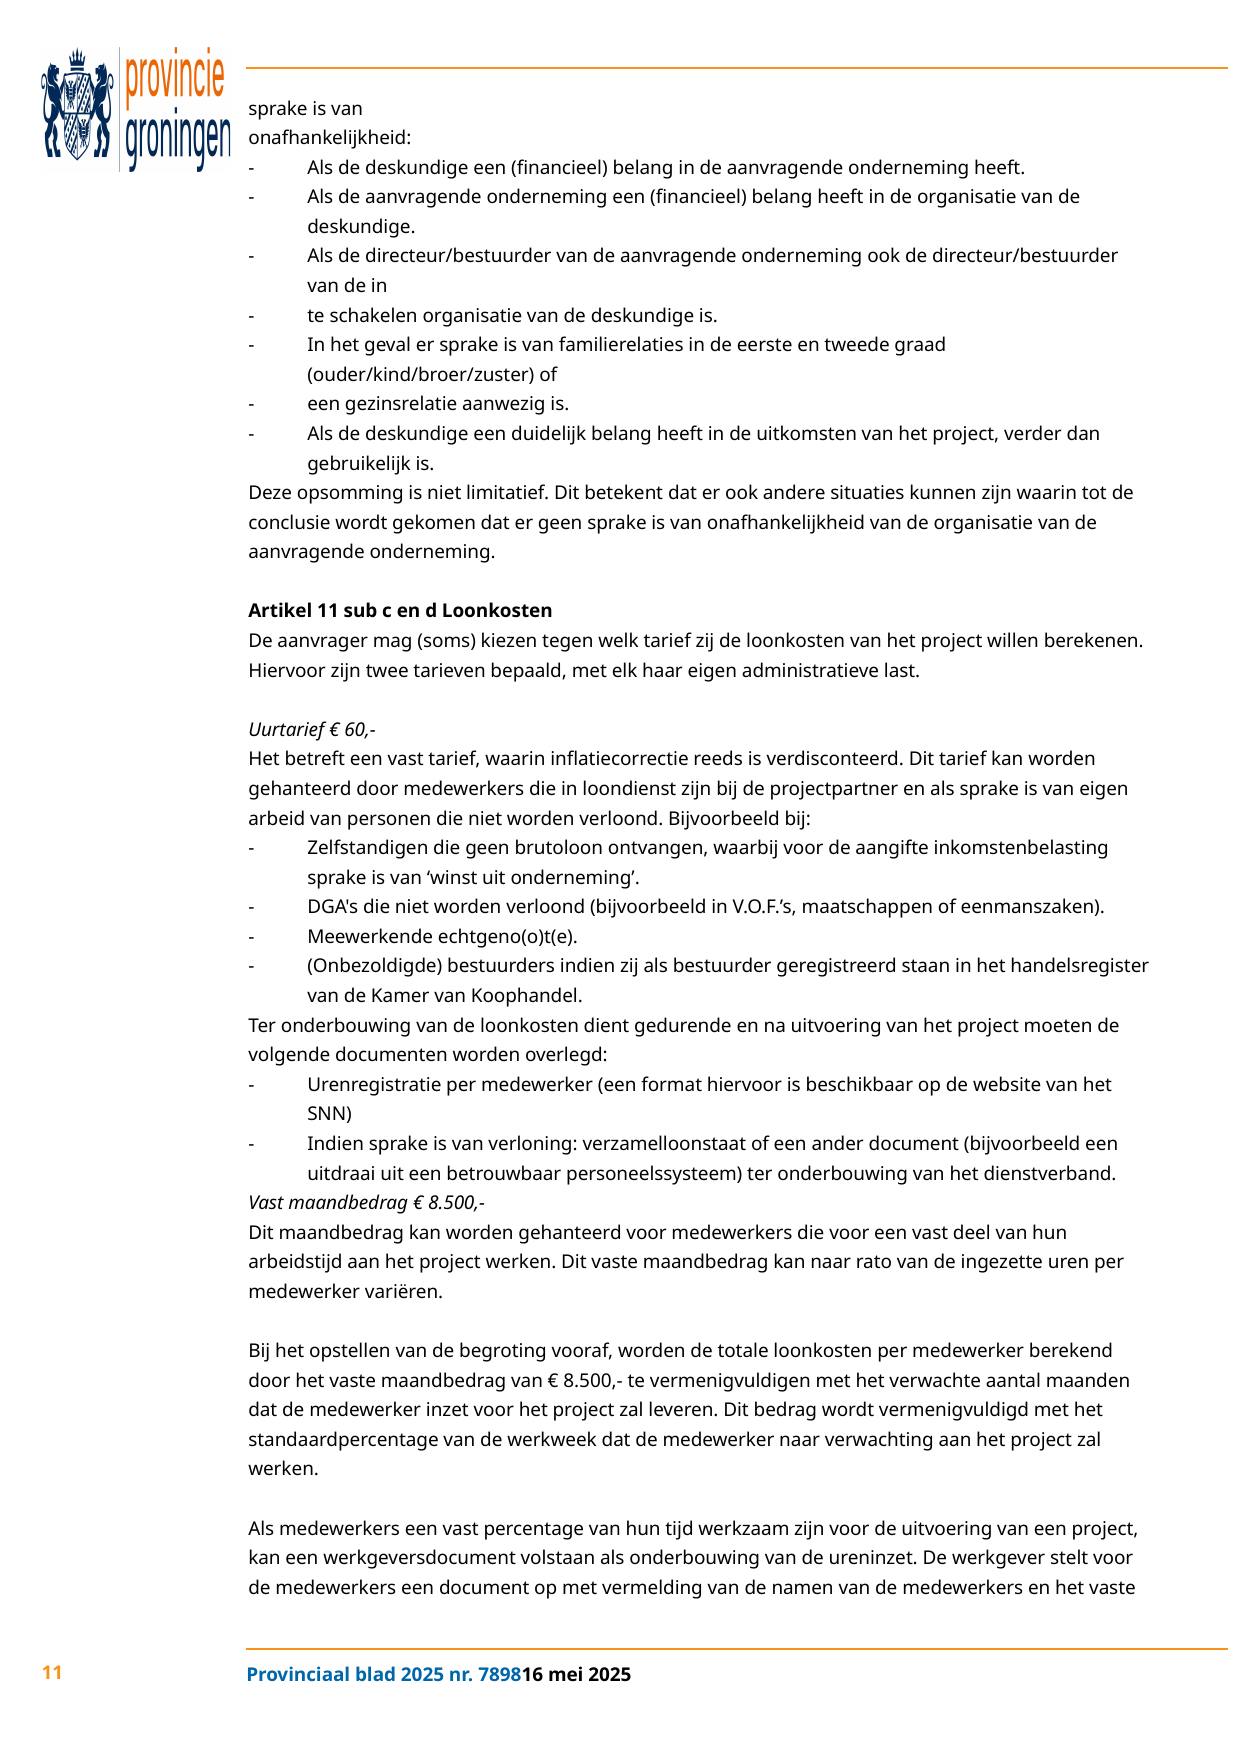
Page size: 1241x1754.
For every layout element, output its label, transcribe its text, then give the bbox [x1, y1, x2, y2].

list (Onbezoldigde) bestuurders indien zij als bestuurder geregistreerd staan in het handelsregister van de Kamer van Koophandel. [248, 953, 1152, 1008]
list Zelfstandigen die geen brutoloon ontvangen, waarbij voor de aangifte inkomstenbelasting sprake is van ‘winst uit onderneming’. [248, 834, 1152, 890]
list Als de deskundige een duidelijk belang heeft in de uitkomsten van het project, verder dan gebruikelijk is. [248, 420, 1152, 476]
text Dit maandbedrag kan worden gehanteerd voor medewerkers die voor een vast deel van hun arbeidstijd aan het project werken. Dit vaste maandbedrag kan naar rato van de ingezette uren per medewerker variëren. [248, 1219, 1152, 1304]
list een gezinsrelatie aanwezig is. [248, 391, 1152, 416]
text Vast maandbedrag € 8.500,- [248, 1189, 1152, 1215]
list In het geval er sprake is van familierelaties in de eerste en tweede graad (ouder/kind/broer/zuster) of [248, 331, 1152, 387]
text Deze opsomming is niet limitatief. Dit betekent dat er ook andere situaties kunnen zijn waarin tot de conclusie wordt gekomen dat er geen sprake is van onafhankelijkheid van de organisatie van de aanvragende onderneming. [248, 479, 1152, 564]
text Uurtarief € 60,- [248, 716, 1152, 742]
list Als de aanvragende onderneming een (financieel) belang heeft in de organisatie van de deskundige. [248, 183, 1152, 239]
text Als medewerkers een vast percentage van hun tijd werkzaam zijn voor de uitvoering van een project, kan een werkgeversdocument volstaan als onderbouwing van de ureninzet. De werkgever stelt voor de medewerkers een document op met vermelding van de namen van de medewerkers en het vaste [248, 1515, 1152, 1600]
text Het betreft een vast tarief, waarin inflatiecorrectie reeds is verdisconteerd. Dit tarief kan worden gehanteerd door medewerkers die in loondienst zijn bij de projectpartner en als sprake is van eigen arbeid van personen die niet worden verloond. Bijvoorbeeld bij: [248, 746, 1152, 831]
list te schakelen organisatie van de deskundige is. [248, 302, 1152, 328]
text Ter onderbouwing van de loonkosten dient gedurende en na uitvoering van het project moeten de volgende documenten worden overlegd: [248, 1012, 1152, 1067]
list Meewerkende echtgeno(o)t(e). [248, 923, 1152, 949]
text sprake is van [248, 95, 1152, 121]
picture [41, 47, 231, 172]
list Als de deskundige een (financieel) belang in de aanvragende onderneming heeft. [248, 154, 1152, 180]
list DGA's die niet worden verloond (bijvoorbeeld in V.O.F.’s, maatschappen of eenmanszaken). [248, 893, 1152, 919]
list Urenregistratie per medewerker (een format hiervoor is beschikbaar op de website van het SNN) [248, 1071, 1152, 1126]
text onafhankelijkheid: [248, 124, 1152, 150]
text De aanvrager mag (soms) kiezen tegen welk tarief zij de loonkosten van het project willen berekenen. Hiervoor zijn twee tarieven bepaald, met elk haar eigen administratieve last. [248, 627, 1152, 683]
list Als de directeur/bestuurder van de aanvragende onderneming ook de directeur/bestuurder van de in [248, 243, 1152, 298]
text Artikel 11 sub c en d Loonkosten [248, 598, 1152, 623]
text Bij het opstellen van de begroting vooraf, worden de totale loonkosten per medewerker berekend door het vaste maandbedrag van € 8.500,- te vermenigvuldigen met het verwachte aantal maanden dat de medewerker inzet voor het project zal leveren. Dit bedrag wordt vermenigvuldigd met het standaardpercentage van de werkweek dat de medewerker naar verwachting aan het project zal werken. [248, 1337, 1152, 1481]
list Indien sprake is van verloning: verzamelloonstaat of een ander document (bijvoorbeeld een uitdraai uit een betrouwbaar personeelssysteem) ter onderbouwing van het dienstverband. [248, 1130, 1152, 1186]
